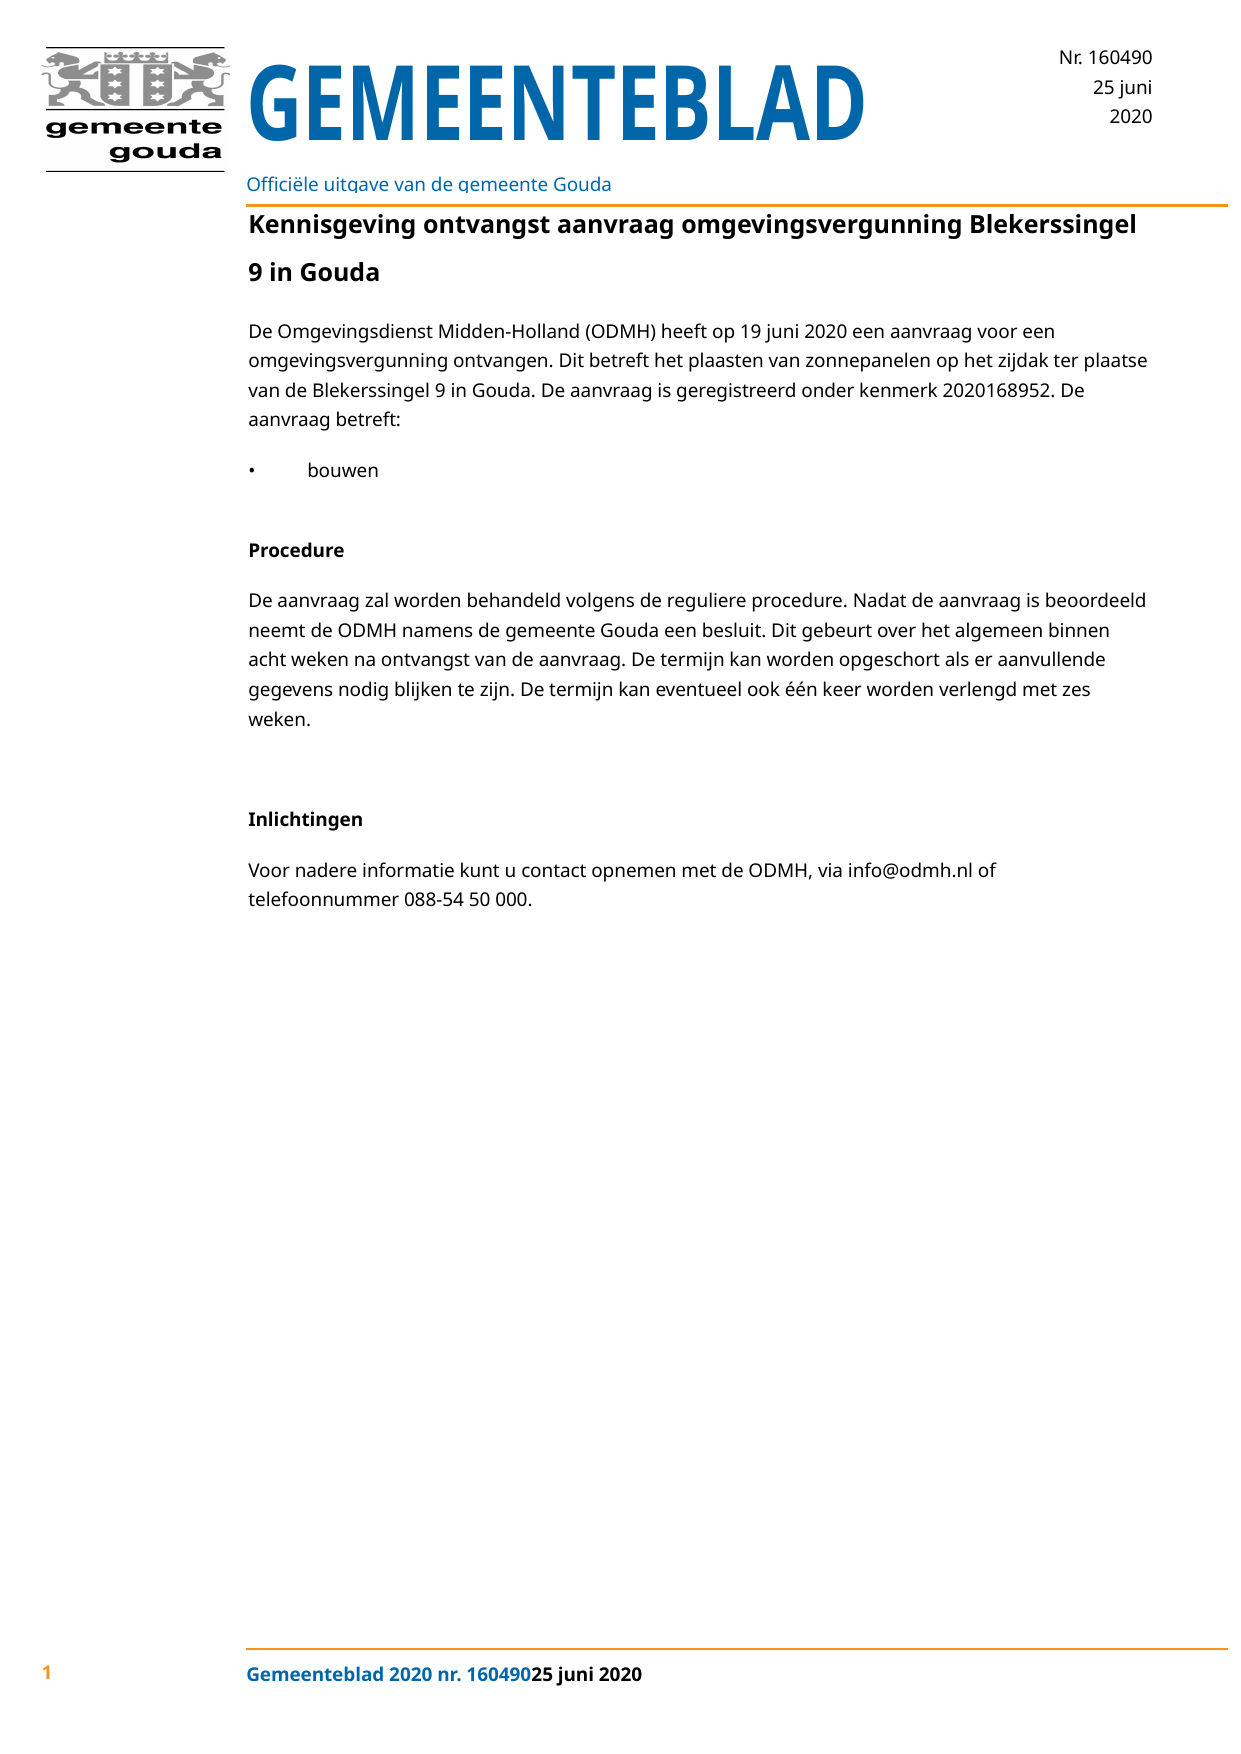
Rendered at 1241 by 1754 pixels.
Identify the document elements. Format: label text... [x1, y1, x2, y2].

list bouwen [248, 457, 1152, 483]
picture [41, 47, 231, 172]
text De aanvraag zal worden behandeld volgens de reguliere procedure. Nadat de aanvraag is beoordeeld neemt de ODMH namens de gemeente Gouda een besluit. Dit gebeurt over het algemeen binnen acht weken na ontvangst van de aanvraag. De termijn kan worden opgeschort als er aanvullende gegevens nodig blijken te zijn. De termijn kan eventueel ook één keer worden verlengd met zes weken. [248, 587, 1152, 732]
text Kennisgeving ontvangst aanvraag omgevingsvergunning Blekerssingel 9 in Gouda [248, 207, 1152, 288]
text Voor nadere informatie kunt u contact opnemen met de ODMH, via info@odmh.nl of telefoonnummer 088-54 50 000. [248, 857, 1152, 912]
text De Omgevingsdienst Midden-Holland (ODMH) heeft op 19 juni 2020 een aanvraag voor een omgevingsvergunning ontvangen. Dit betreft het plaasten van zonnepanelen op het zijdak ter plaatse van de Blekerssingel 9 in Gouda. De aanvraag is geregistreerd onder kenmerk 2020168952. De aanvraag betreft: [248, 318, 1152, 432]
text Inlichtingen [248, 807, 1152, 832]
text Procedure [248, 537, 1152, 563]
